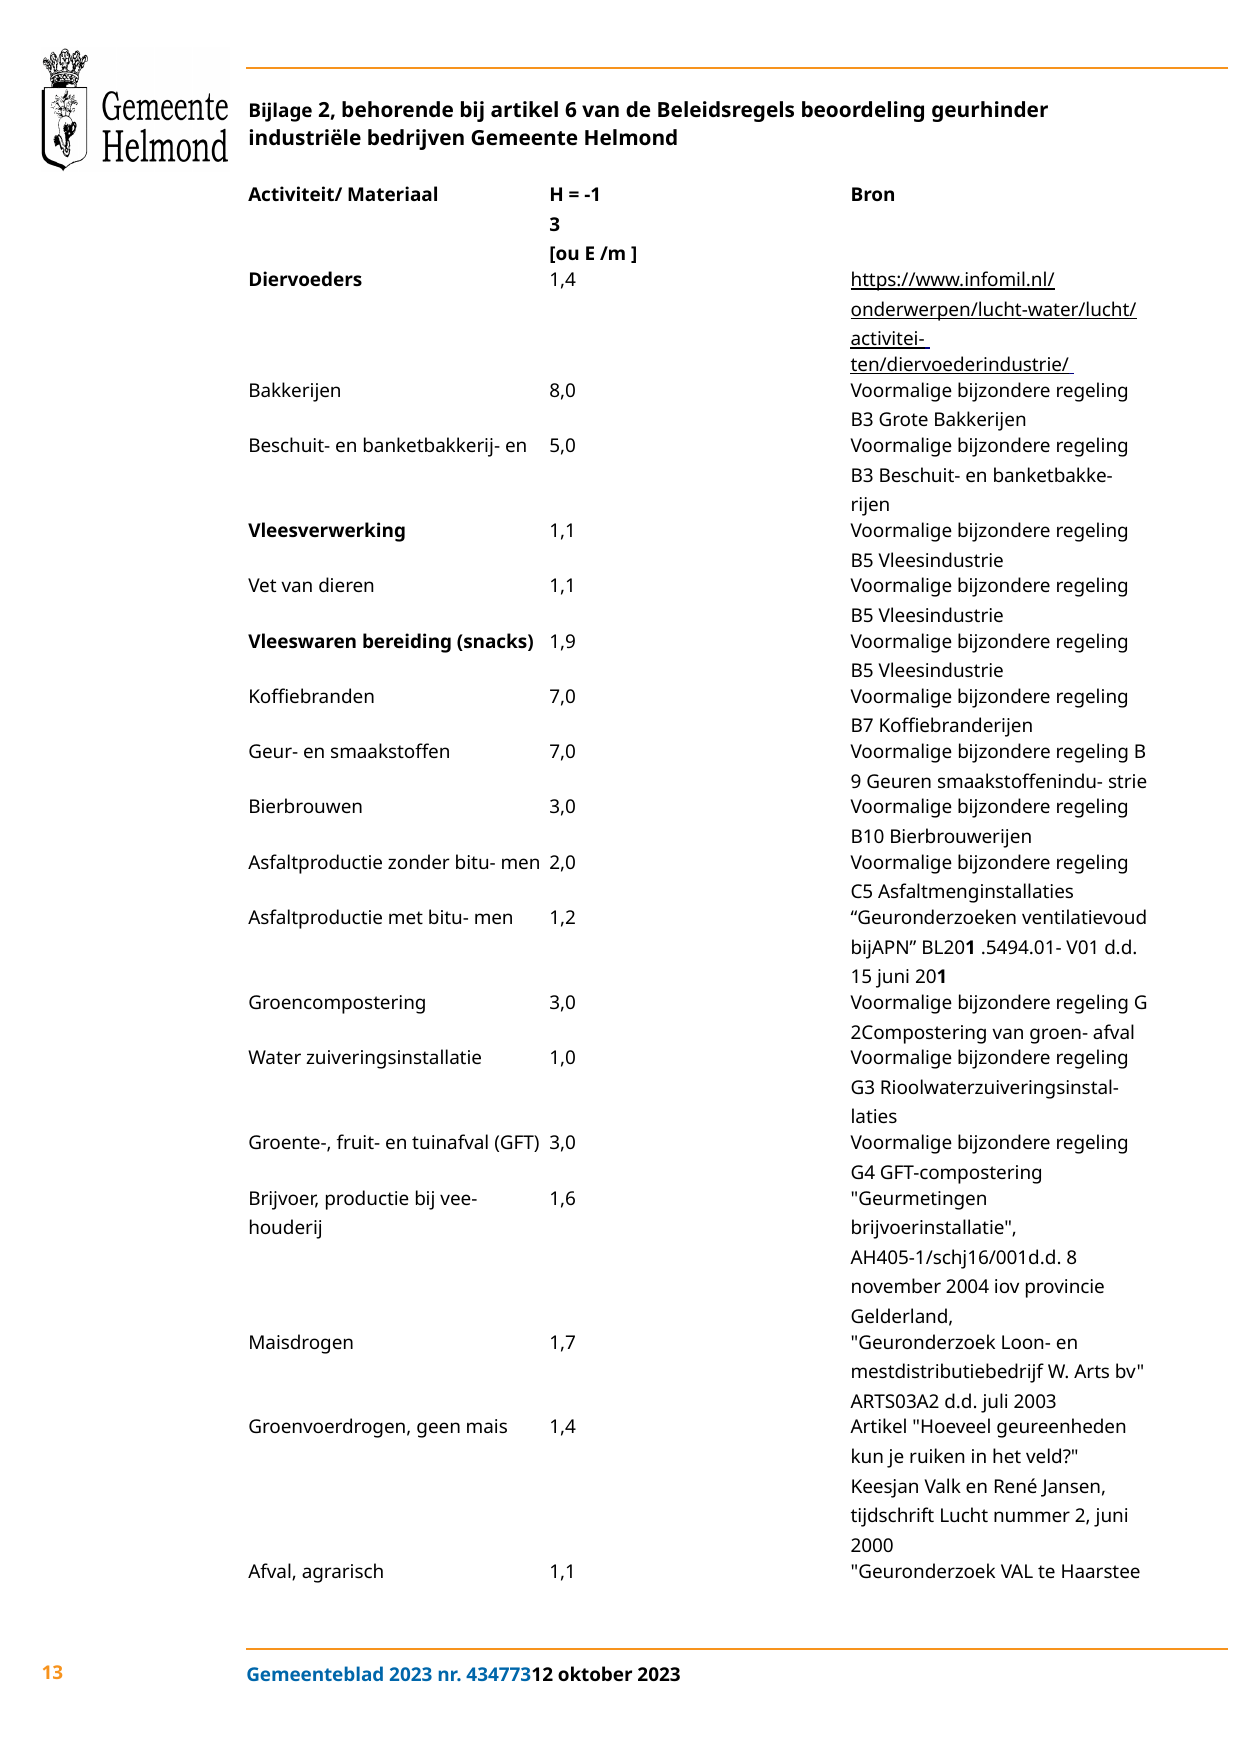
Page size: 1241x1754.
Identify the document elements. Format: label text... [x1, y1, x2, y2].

table_cell “Geuronderzoeken ventilatievoud bijAPN” BL201 .5494.01- V01 d.d. 15 juni 201 [850, 904, 1152, 989]
table_cell Beschuit- en banketbakkerij- en [248, 432, 549, 517]
table_cell Voormalige bijzondere regeling B5 Vleesindustrie [850, 628, 1152, 683]
table_cell 7,0 [549, 739, 850, 794]
table_cell Voormalige bijzondere regeling G2Compostering van groen- afval [850, 989, 1152, 1044]
table_cell Diervoeders [248, 266, 549, 377]
table_cell 1,2 [549, 904, 850, 989]
table_cell Voormalige bijzondere regeling B5 Vleesindustrie [850, 517, 1152, 572]
table_header Activiteit/ Materiaal [248, 181, 549, 266]
table_cell Afval, agrarisch [248, 1558, 549, 1583]
table_cell Voormalige bijzondere regeling B3 Grote Bakkerijen [850, 377, 1152, 432]
table_cell 1,7 [549, 1329, 850, 1414]
table_cell Vleesverwerking [248, 517, 549, 572]
table_cell Groente-, fruit- en tuinafval (GFT) [248, 1130, 549, 1185]
table_cell Voormalige bijzondere regeling G4 GFT-compostering [850, 1130, 1152, 1185]
table_cell Voormalige bijzondere regeling B7 Koffiebranderijen [850, 683, 1152, 738]
table_cell 7,0 [549, 683, 850, 738]
table_cell Artikel "Hoeveel geureenheden kun je ruiken in het veld?" Keesjan Valk en René Jansen, tijdschrift Lucht nummer 2, juni 2000 [850, 1414, 1152, 1558]
picture [41, 47, 231, 172]
table_cell 1,4 [549, 1414, 850, 1558]
table_cell Koffiebranden [248, 683, 549, 738]
table_cell Voormalige bijzondere regeling B9 Geuren smaakstoffenindu- strie [850, 739, 1152, 794]
table_header H = -1 3 [ou E /m ] [549, 181, 850, 266]
table_cell Maisdrogen [248, 1329, 549, 1414]
table_cell 1,4 [549, 266, 850, 377]
table_cell Asfaltproductie met bitu- men [248, 904, 549, 989]
table_cell 3,0 [549, 1130, 850, 1185]
table_cell 2,0 [549, 849, 850, 904]
table_cell 1,6 [549, 1185, 850, 1329]
table_cell Voormalige bijzondere regeling B5 Vleesindustrie [850, 573, 1152, 628]
table_cell 1,1 [549, 1558, 850, 1583]
table_cell 8,0 [549, 377, 850, 432]
table_cell https://www.infomil.nl/onderwerpen/lucht-water/lucht/activitei- [850, 266, 1152, 351]
table_cell Voormalige bijzondere regeling B10 Bierbrouwerijen [850, 794, 1152, 849]
table_cell "Geurmetingen brijvoerinstallatie", AH405-1/schj16/001d.d. 8 november 2004 iov provincie Gelderland, [850, 1185, 1152, 1329]
table_cell Voormalige bijzondere regeling G3 Rioolwaterzuiveringsinstal- laties [850, 1045, 1152, 1129]
table_cell Bierbrouwen [248, 794, 549, 849]
table_cell ten/diervoederindustrie/ [850, 351, 1152, 377]
table_cell 5,0 [549, 432, 850, 517]
table_header Bron [850, 181, 1152, 266]
table_cell 1,1 [549, 573, 850, 628]
table_cell Vet van dieren [248, 573, 549, 628]
table_cell 1,1 [549, 517, 850, 572]
table_cell 3,0 [549, 989, 850, 1044]
table_cell Geur- en smaakstoffen [248, 739, 549, 794]
table_cell "Geuronderzoek Loon- en mestdistributiebedrijf W. Arts bv" ARTS03A2 d.d. juli 2003 [850, 1329, 1152, 1414]
table_cell Groenvoerdrogen, geen mais [248, 1414, 549, 1558]
table_cell Water zuiveringsinstallatie [248, 1045, 549, 1129]
table_cell "Geuronderzoek VAL te Haarstee [850, 1558, 1152, 1583]
table_cell Voormalige bijzondere regeling C5 Asfaltmenginstallaties [850, 849, 1152, 904]
table_cell Groencompostering [248, 989, 549, 1044]
table_cell Bakkerijen [248, 377, 549, 432]
table_cell Vleeswaren bereiding (snacks) [248, 628, 549, 683]
table_cell 3,0 [549, 794, 850, 849]
table_cell Voormalige bijzondere regeling B3 Beschuit- en banketbakke- rijen [850, 432, 1152, 517]
table_cell 1,0 [549, 1045, 850, 1129]
table_cell Brijvoer, productie bij vee- houderij [248, 1185, 549, 1329]
text Bijlage 2, behorende bij artikel 6 van de Beleidsregels beoordeling geurhinder industriële bedrijven Gemeente Helmond [248, 95, 1152, 152]
table_cell 1,9 [549, 628, 850, 683]
table_cell Asfaltproductie zonder bitu- men [248, 849, 549, 904]
